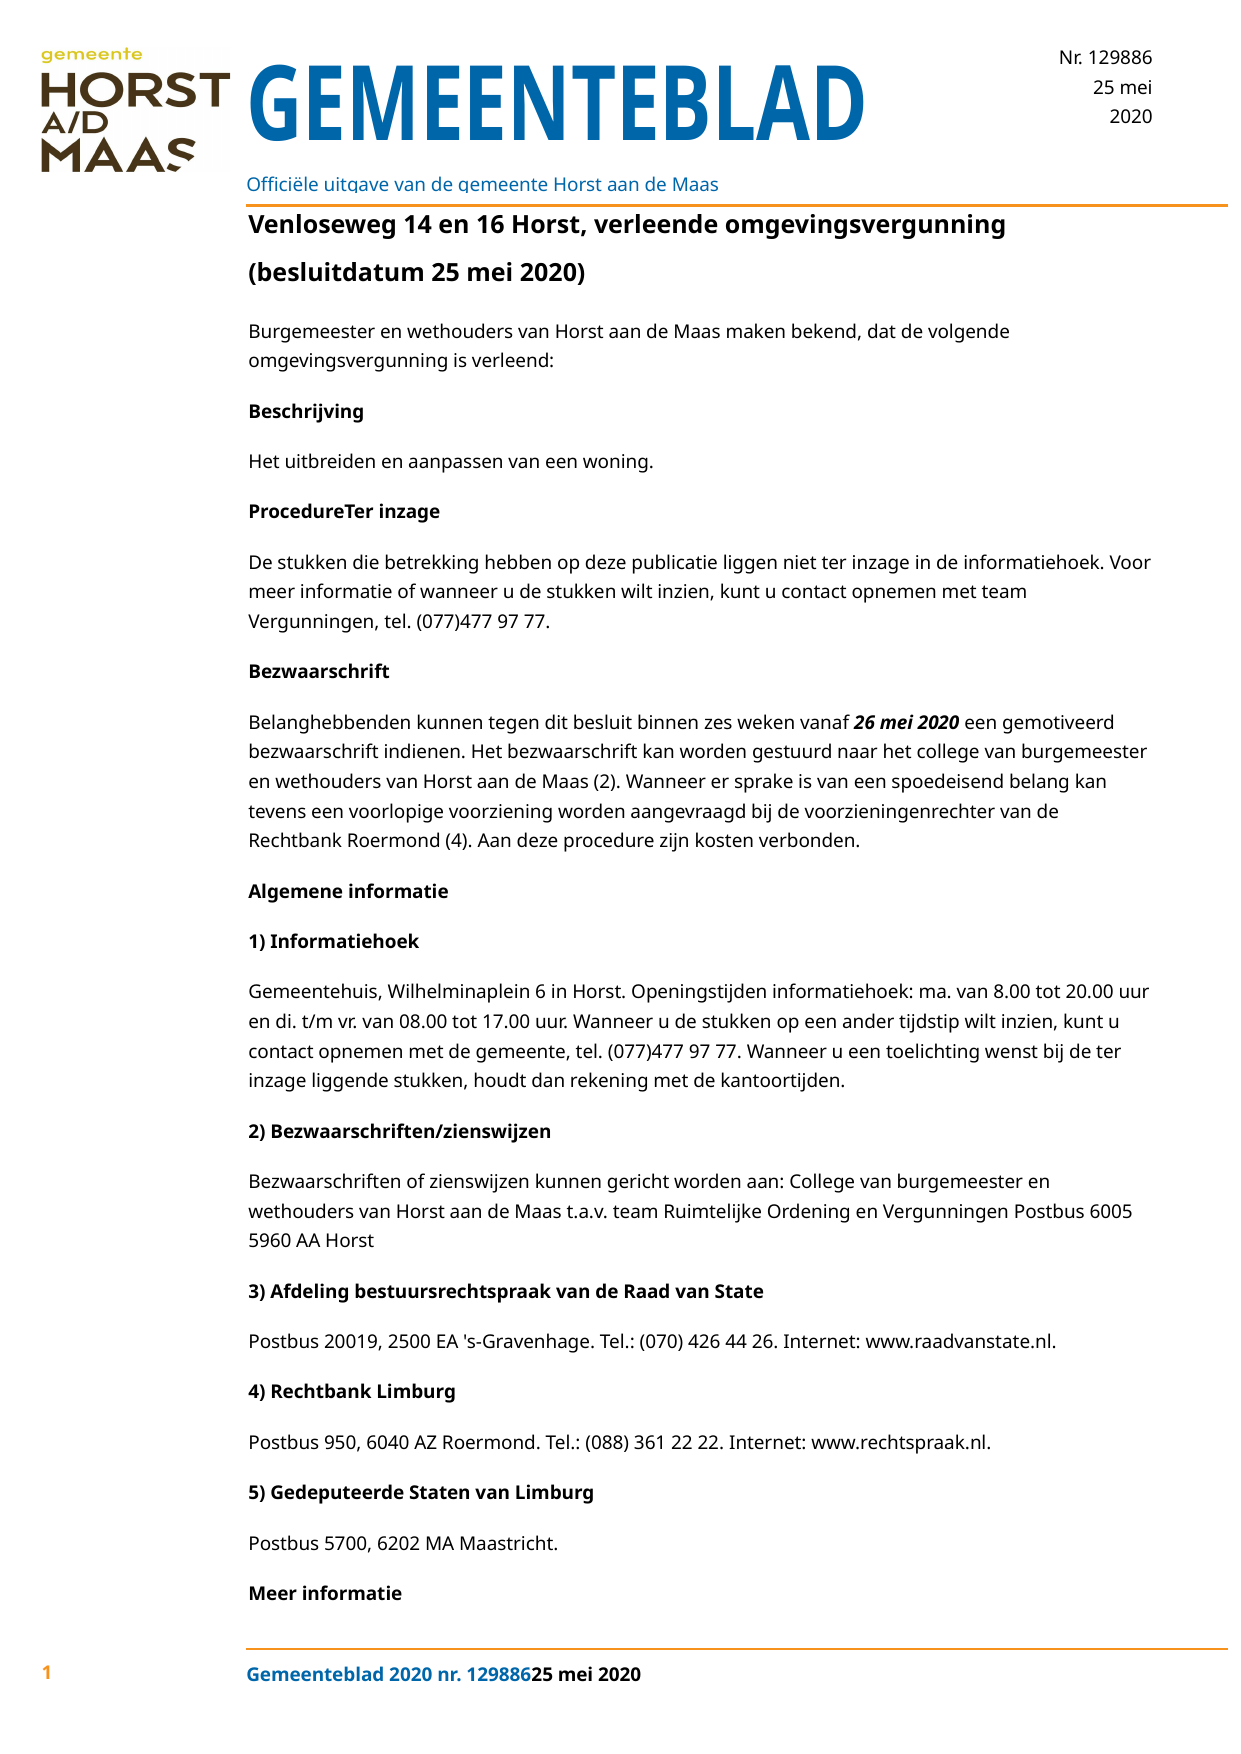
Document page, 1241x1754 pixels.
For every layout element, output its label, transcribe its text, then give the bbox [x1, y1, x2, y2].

text Postbus 20019, 2500 EA 's-Gravenhage. Tel.: (070) 426 44 26. Internet: www.raadvanstate.nl. [248, 1328, 1152, 1354]
text Algemene informatie [248, 878, 1152, 904]
text Belanghebbenden kunnen tegen dit besluit binnen zes weken vanaf 26 mei 2020 een gemotiveerd bezwaarschrift indienen. Het bezwaarschrift kan worden gestuurd naar het college van burgemeester en wethouders van Horst aan de Maas (2). Wanneer er sprake is van een spoedeisend belang kan tevens een voorlopige voorziening worden aangevraagd bij de voorzieningenrechter van de Rechtbank Roermond (4). Aan deze procedure zijn kosten verbonden. [248, 709, 1152, 853]
text Postbus 5700, 6202 MA Maastricht. [248, 1530, 1152, 1556]
text 2) Bezwaarschriften/zienswijzen [248, 1118, 1152, 1144]
text Het uitbreiden en aanpassen van een woning. [248, 448, 1152, 474]
text 4) Rechtbank Limburg [248, 1379, 1152, 1404]
text De stukken die betrekking hebben op deze publicatie liggen niet ter inzage in de informatiehoek. Voor meer informatie of wanneer u de stukken wilt inzien, kunt u contact opnemen met team Vergunningen, tel. (077)477 97 77. [248, 549, 1152, 634]
text 1) Informatiehoek [248, 928, 1152, 954]
text Meer informatie [248, 1580, 1152, 1606]
text Postbus 950, 6040 AZ Roermond. Tel.: (088) 361 22 22. Internet: www.rechtspraak.nl. [248, 1429, 1152, 1455]
text Bezwaarschriften of zienswijzen kunnen gericht worden aan: College van burgemeester en wethouders van Horst aan de Maas t.a.v. team Ruimtelijke Ordening en Vergunningen Postbus 6005 5960 AA Horst [248, 1168, 1152, 1253]
text Beschrijving [248, 398, 1152, 424]
picture [41, 47, 231, 172]
text Venloseweg 14 en 16 Horst, verleende omgevingsvergunning (besluitdatum 25 mei 2020) [248, 207, 1152, 288]
text Bezwaarschrift [248, 659, 1152, 684]
text Burgemeester en wethouders van Horst aan de Maas maken bekend, dat de volgende omgevingsvergunning is verleend: [248, 318, 1152, 373]
text 3) Afdeling bestuursrechtspraak van de Raad van State [248, 1278, 1152, 1304]
text Gemeentehuis, Wilhelminaplein 6 in Horst. Openingstijden informatiehoek: ma. van 8.00 tot 20.00 uur en di. t/m vr. van 08.00 tot 17.00 uur. Wanneer u de stukken op een ander tijdstip wilt inzien, kunt u contact opnemen met de gemeente, tel. (077)477 97 77. Wanneer u een toelichting wenst bij de ter inzage liggende stukken, houdt dan rekening met de kantoortijden. [248, 979, 1152, 1093]
text 5) Gedeputeerde Staten van Limburg [248, 1479, 1152, 1505]
text ProcedureTer inzage [248, 499, 1152, 524]
